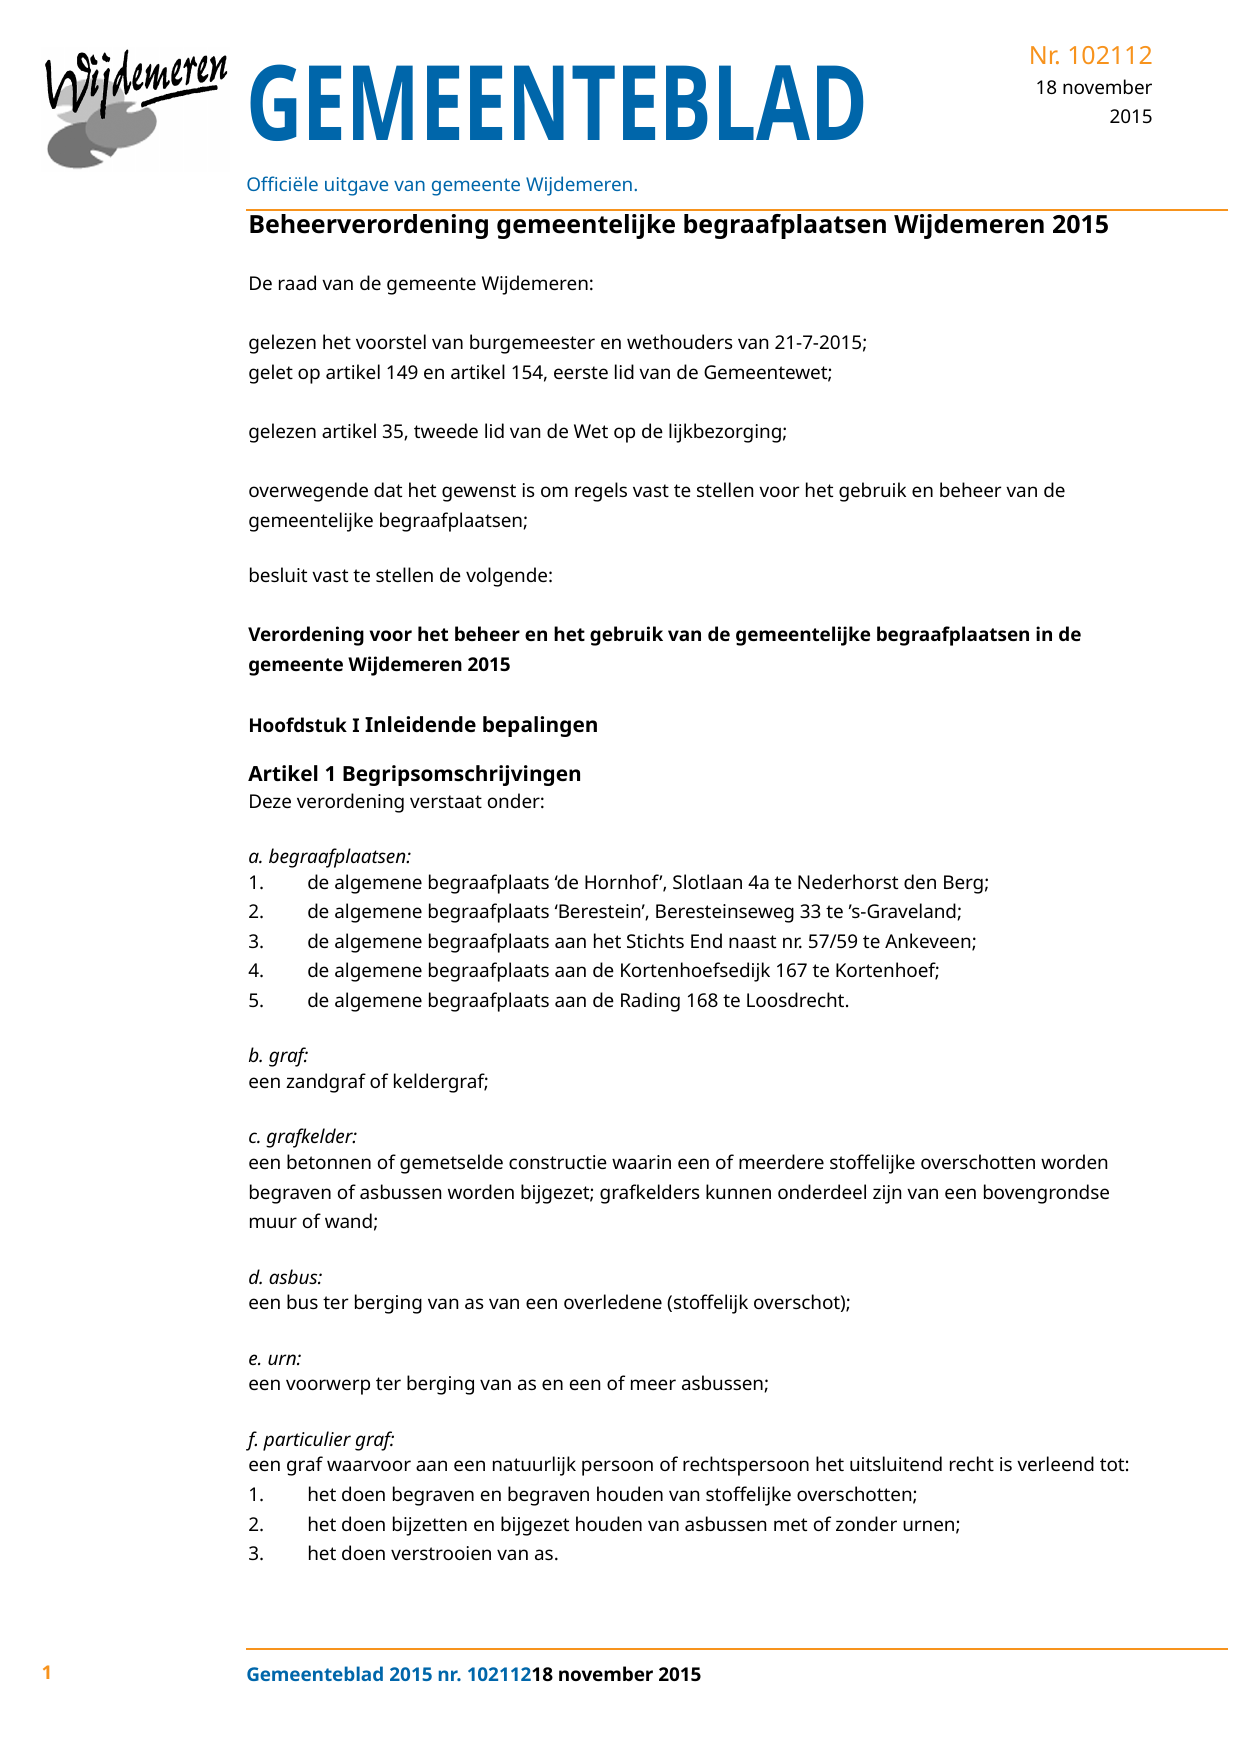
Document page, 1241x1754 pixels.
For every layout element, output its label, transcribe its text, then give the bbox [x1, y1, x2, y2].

text f. particulier graf: [248, 1426, 1152, 1452]
picture [41, 47, 231, 172]
text gelezen artikel 35, tweede lid van de Wet op de lijkbezorging; [248, 418, 1152, 444]
list het doen begraven en begraven houden van stoffelijke overschotten; [248, 1481, 1152, 1507]
text Artikel 1 Begripsomschrijvingen [248, 759, 1152, 788]
text e. urn: [248, 1345, 1152, 1371]
text b. graf: [248, 1043, 1152, 1068]
text een betonnen of gemetselde constructie waarin een of meerdere stoffelijke overschotten worden begraven of asbussen worden bijgezet; grafkelders kunnen onderdeel zijn van een bovengrondse muur of wand; [248, 1149, 1152, 1234]
list de algemene begraafplaats aan de Kortenhoefsedijk 167 te Kortenhoef; [248, 958, 1152, 983]
text gelezen het voorstel van burgemeester en wethouders van 21-7-2015; [248, 329, 1152, 355]
text c. grafkelder: [248, 1124, 1152, 1149]
text a. begraafplaatsen: [248, 843, 1152, 869]
list de algemene begraafplaats ‘Berestein’, Beresteinseweg 33 te ’s-Graveland; [248, 898, 1152, 924]
list de algemene begraafplaats aan het Stichts End naast nr. 57/59 te Ankeveen; [248, 928, 1152, 954]
list de algemene begraafplaats ‘de Hornhof’, Slotlaan 4a te Nederhorst den Berg; [248, 869, 1152, 895]
list het doen verstrooien van as. [248, 1540, 1152, 1566]
list de algemene begraafplaats aan de Rading 168 te Loosdrecht. [248, 987, 1152, 1013]
text Beheerverordening gemeentelijke begraafplaatsen Wijdemeren 2015 [248, 211, 1152, 241]
text een zandgraf of keldergraf; [248, 1068, 1152, 1094]
text gelet op artikel 149 en artikel 154, eerste lid van de Gemeentewet; [248, 359, 1152, 385]
text een voorwerp ter berging van as en een of meer asbussen; [248, 1371, 1152, 1396]
list het doen bijzetten en bijgezet houden van asbussen met of zonder urnen; [248, 1511, 1152, 1537]
text overwegende dat het gewenst is om regels vast te stellen voor het gebruik en beheer van de gemeentelijke begraafplaatsen; [248, 477, 1152, 533]
text Verordening voor het beheer en het gebruik van de gemeentelijke begraafplaatsen in de gemeente Wijdemeren 2015 [248, 621, 1152, 677]
text een bus ter berging van as van een overledene (stoffelijk overschot); [248, 1289, 1152, 1315]
text besluit vast te stellen de volgende: [248, 562, 1152, 588]
text Deze verordening verstaat onder: [248, 788, 1152, 814]
text d. asbus: [248, 1264, 1152, 1289]
text een graf waarvoor aan een natuurlijk persoon of rechtspersoon het uitsluitend recht is verleend tot: [248, 1452, 1152, 1477]
text De raad van de gemeente Wijdemeren: [248, 270, 1152, 296]
text Hoofdstuk I Inleidende bepalingen [248, 710, 1152, 739]
